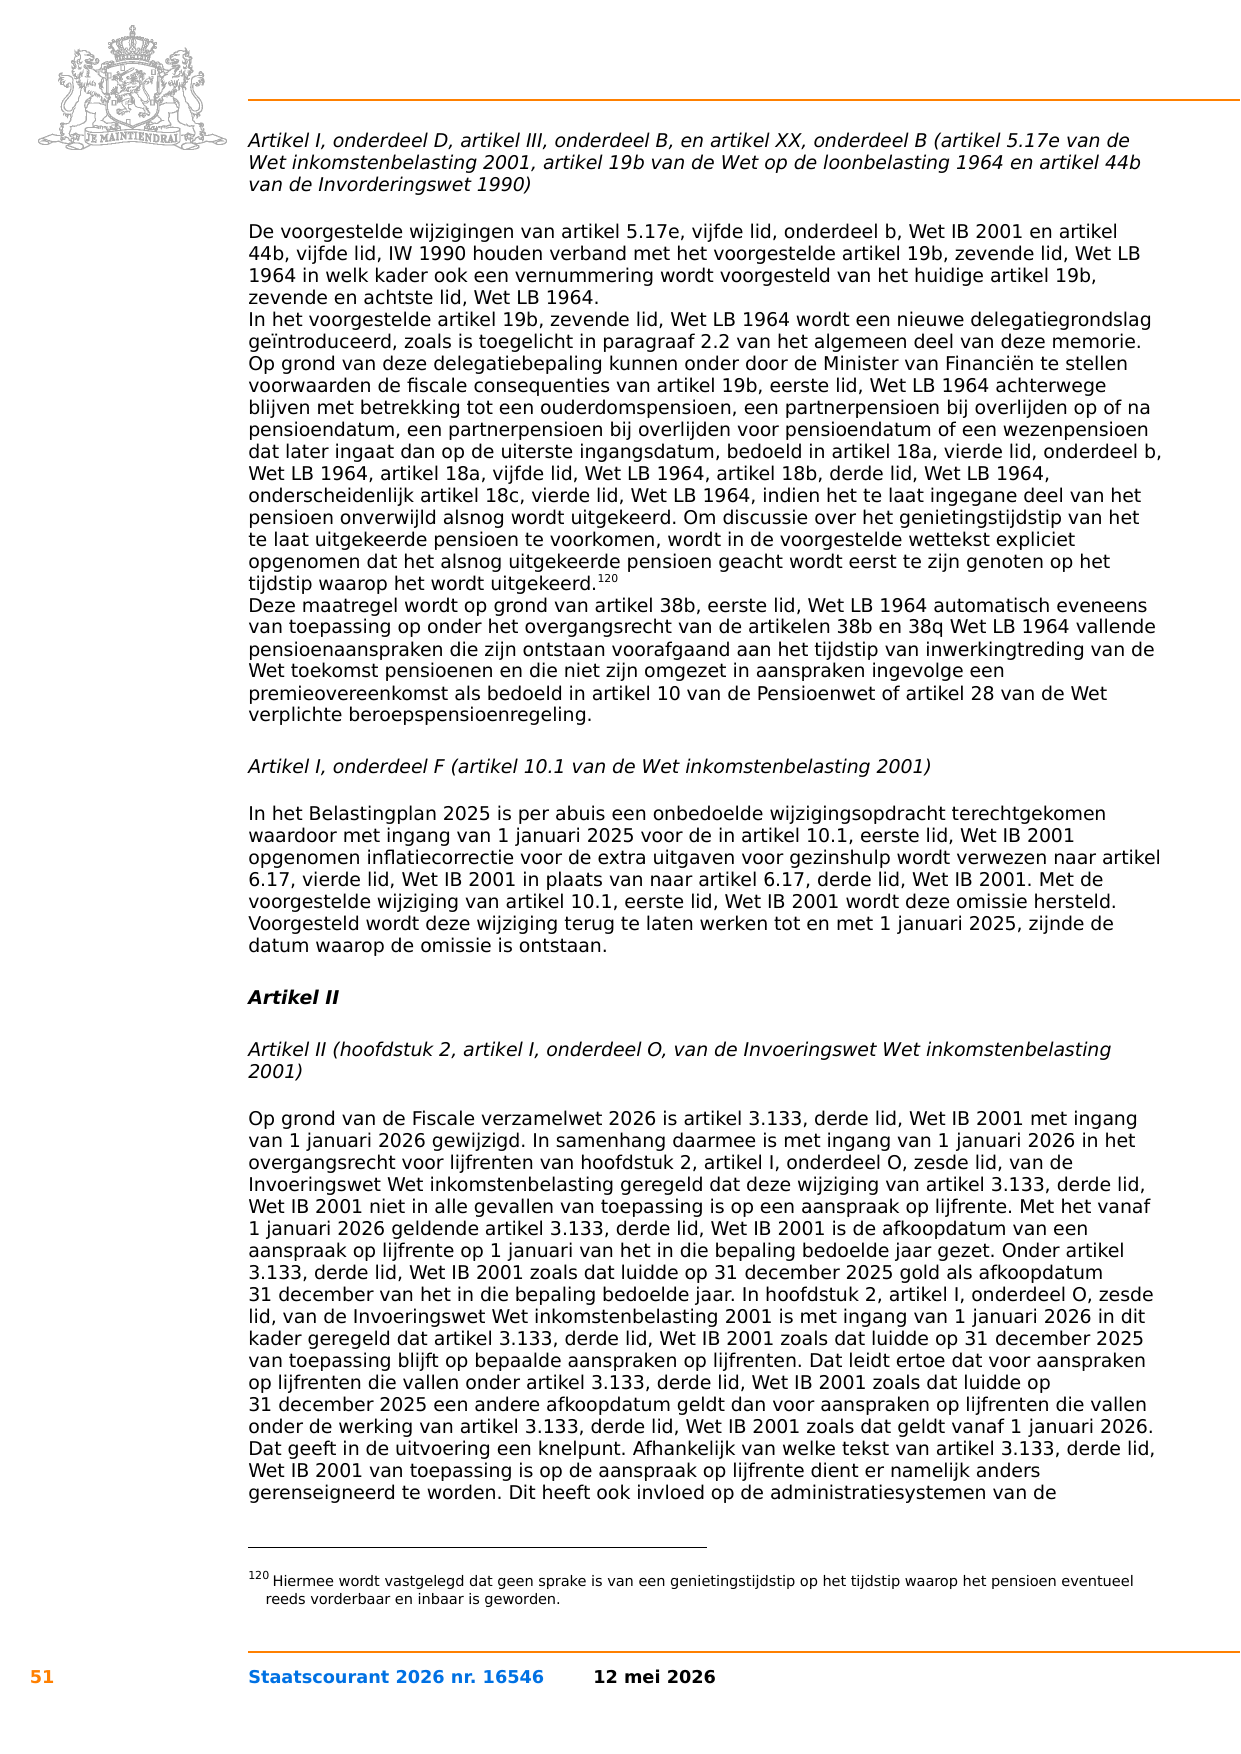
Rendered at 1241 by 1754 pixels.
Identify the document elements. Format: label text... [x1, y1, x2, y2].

text In het Belastingplan 2025 is per abuis een onbedoelde wijzigingsopdracht terechtgekomen waardoor met ingang van 1 januari 2025 voor de in artikel 10.1, eerste lid, Wet IB 2001 opgenomen inflatiecorrectie voor de extra uitgaven voor gezinshulp wordt verwezen naar artikel 6.17, vierde lid, Wet IB 2001 in plaats van naar artikel 6.17, derde lid, Wet IB 2001. Met de voorgestelde wijziging van artikel 10.1, eerste lid, Wet IB 2001 wordt deze omissie hersteld. Voorgesteld wordt deze wijziging terug te laten werken tot en met 1 januari 2025, zijnde de datum waarop de omissie is ontstaan. [248, 803, 1163, 957]
picture [38, 25, 227, 150]
subtitle Artikel II [248, 987, 1163, 1009]
subtitle Artikel II (hoofdstuk 2, artikel I, onderdeel O, van de Invoeringswet Wet inkomstenbelasting 2001) [248, 1039, 1163, 1083]
text Hiermee wordt vastgelegd dat geen sprake is van een genietingstijdstip op het tijdstip waarop het pensioen eventueel reeds vorderbaar en inbaar is geworden. [248, 1569, 1163, 1608]
text De voorgestelde wijzigingen van artikel 5.17e, vijfde lid, onderdeel b, Wet IB 2001 en artikel 44b, vijfde lid, IW 1990 houden verband met het voorgestelde artikel 19b, zevende lid, Wet LB 1964 in welk kader ook een vernummering wordt voorgesteld van het huidige artikel 19b, zevende en achtste lid, Wet LB 1964. [248, 221, 1163, 309]
text Deze maatregel wordt op grond van artikel 38b, eerste lid, Wet LB 1964 automatisch eveneens van toepassing op onder het overgangsrecht van de artikelen 38b en 38q Wet LB 1964 vallende pensioenaanspraken die zijn ontstaan voorafgaand aan het tijdstip van inwerkingtreding van de Wet toekomst pensioenen en die niet zijn omgezet in aanspraken ingevolge een premieovereenkomst als bedoeld in artikel 10 van de Pensioenwet of artikel 28 van de Wet verplichte beroepspensioenregeling. [248, 594, 1163, 726]
text Op grond van de Fiscale verzamelwet 2026 is artikel 3.133, derde lid, Wet IB 2001 met ingang van 1 januari 2026 gewijzigd. In samenhang daarmee is met ingang van 1 januari 2026 in het overgangsrecht voor lijfrenten van hoofdstuk 2, artikel I, onderdeel O, zesde lid, van de Invoeringswet Wet inkomstenbelasting geregeld dat deze wijziging van artikel 3.133, derde lid, Wet IB 2001 niet in alle gevallen van toepassing is op een aanspraak op lijfrente. Met het vanaf 1 januari 2026 geldende artikel 3.133, derde lid, Wet IB 2001 is de afkoopdatum van een aanspraak op lijfrente op 1 januari van het in die bepaling bedoelde jaar gezet. Onder artikel 3.133, derde lid, Wet IB 2001 zoals dat luidde op 31 december 2025 gold als afkoopdatum 31 december van het in die bepaling bedoelde jaar. In hoofdstuk 2, artikel I, onderdeel O, zesde lid, van de Invoeringswet Wet inkomstenbelasting 2001 is met ingang van 1 januari 2026 in dit kader geregeld dat artikel 3.133, derde lid, Wet IB 2001 zoals dat luidde op 31 december 2025 van toepassing blijft op bepaalde aanspraken op lijfrenten. Dat leidt ertoe dat voor aanspraken op lijfrenten die vallen onder artikel 3.133, derde lid, Wet IB 2001 zoals dat luidde op 31 december 2025 een andere afkoopdatum geldt dan voor aanspraken op lijfrenten die vallen onder de werking van artikel 3.133, derde lid, Wet IB 2001 zoals dat geldt vanaf 1 januari 2026. Dat geeft in de uitvoering een knelpunt. Afhankelijk van welke tekst van artikel 3.133, derde lid, Wet IB 2001 van toepassing is op de aanspraak op lijfrente dient er namelijk anders gerenseigneerd te worden. Dit heeft ook invloed op de administratiesystemen van de [248, 1108, 1163, 1504]
text In het voorgestelde artikel 19b, zevende lid, Wet LB 1964 wordt een nieuwe delegatiegrondslag geïntroduceerd, zoals is toegelicht in paragraaf 2.2 van het algemeen deel van deze memorie. Op grond van deze delegatiebepaling kunnen onder door de Minister van Financiën te stellen voorwaarden de fiscale consequenties van artikel 19b, eerste lid, Wet LB 1964 achterwege blijven met betrekking tot een ouderdomspensioen, een partnerpensioen bij overlijden op of na pensioendatum, een partnerpensioen bij overlijden voor pensioendatum of een wezenpensioen dat later ingaat dan op de uiterste ingangsdatum, bedoeld in artikel 18a, vierde lid, onderdeel b, Wet LB 1964, artikel 18a, vijfde lid, Wet LB 1964, artikel 18b, derde lid, Wet LB 1964, onderscheidenlijk artikel 18c, vierde lid, Wet LB 1964, indien het te laat ingegane deel van het pensioen onverwijld alsnog wordt uitgekeerd. Om discussie over het genietingstijdstip van het te laat uitgekeerde pensioen te voorkomen, wordt in de voorgestelde wettekst expliciet opgenomen dat het alsnog uitgekeerde pensioen geacht wordt eerst te zijn genoten op het tijdstip waarop het wordt uitgekeerd. [248, 309, 1163, 594]
subtitle Artikel I, onderdeel D, artikel III, onderdeel B, en artikel XX, onderdeel B (artikel 5.17e van de Wet inkomstenbelasting 2001, artikel 19b van de Wet op de loonbelasting 1964 en artikel 44b van de Invorderingswet 1990) [248, 130, 1163, 196]
subtitle Artikel I, onderdeel F (artikel 10.1 van de Wet inkomstenbelasting 2001) [248, 756, 1163, 778]
